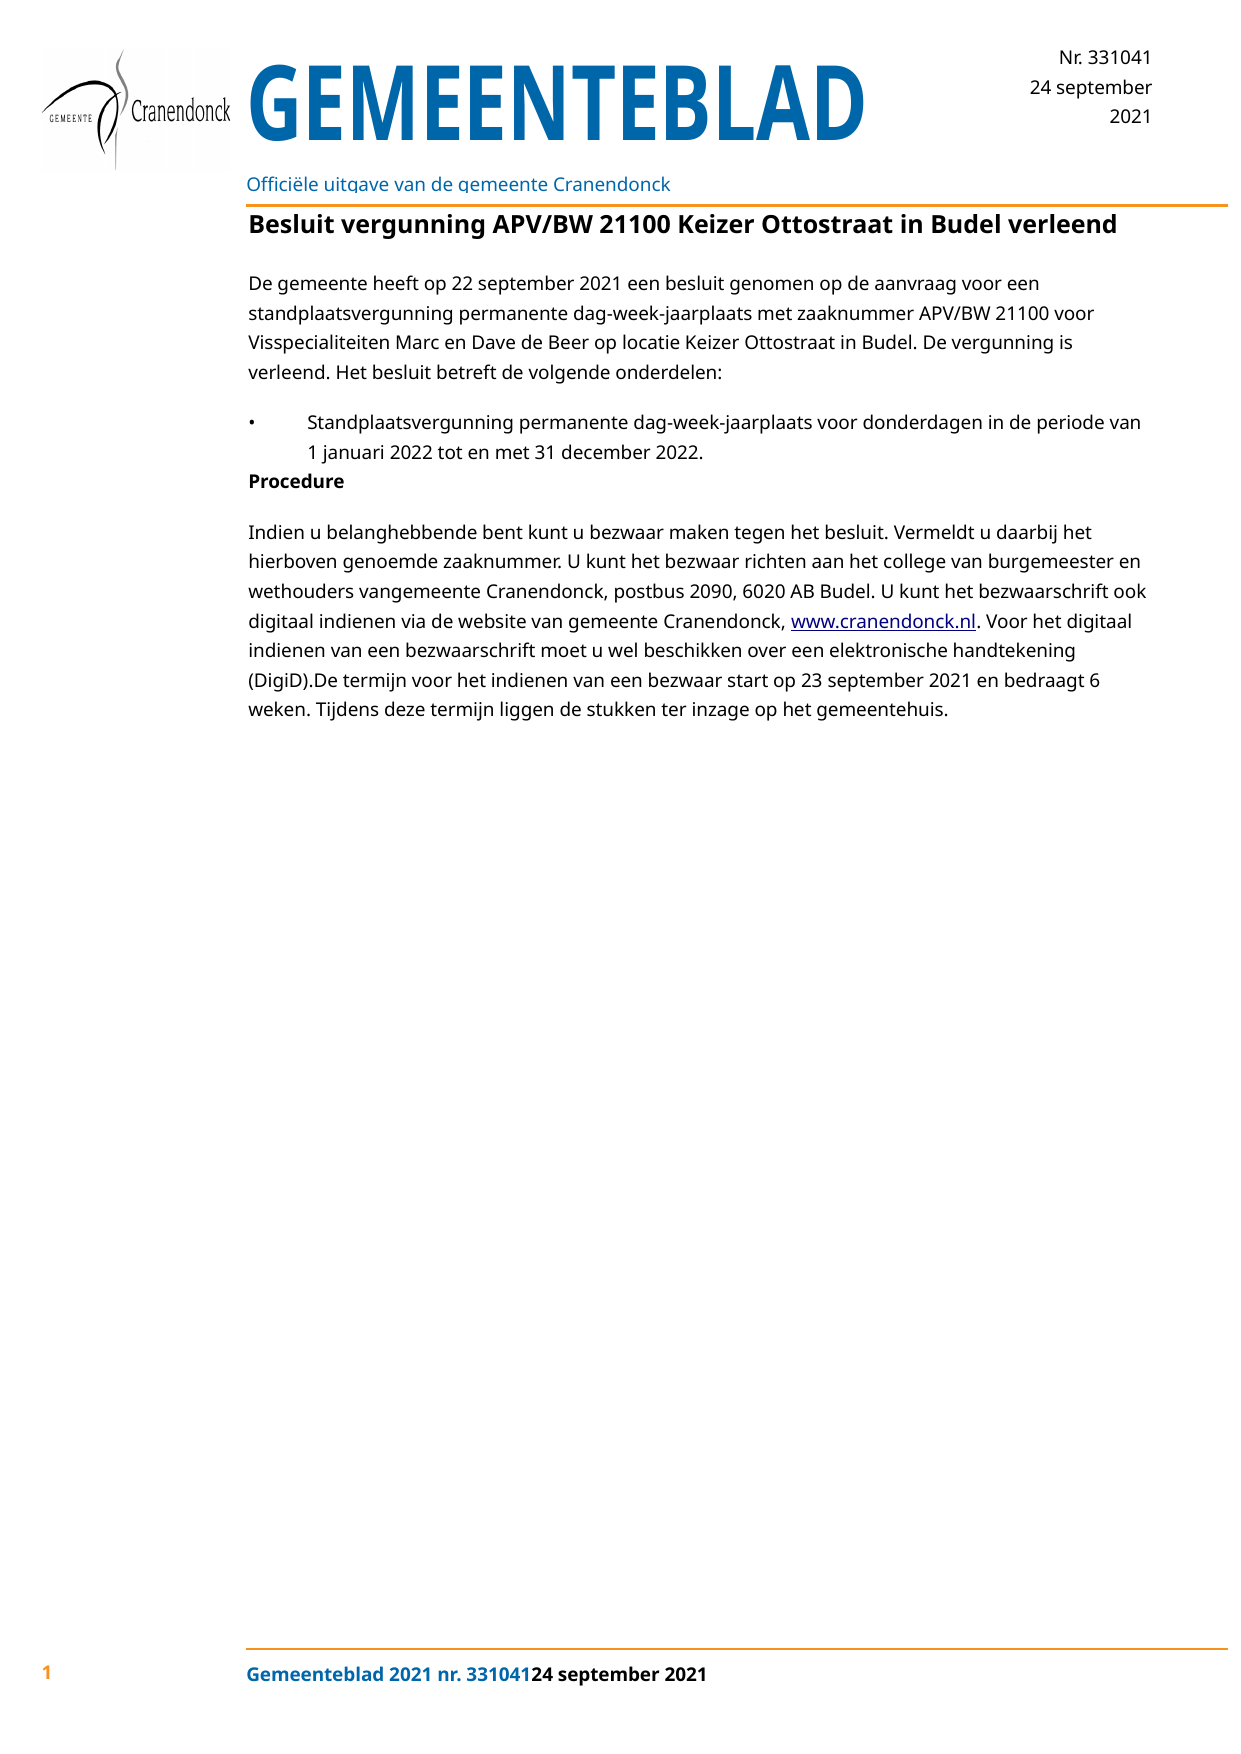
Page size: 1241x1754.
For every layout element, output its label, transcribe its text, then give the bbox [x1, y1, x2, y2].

picture [41, 47, 231, 172]
text Besluit vergunning APV/BW 21100 Keizer Ottostraat in Budel verleend [248, 207, 1152, 241]
text De gemeente heeft op 22 september 2021 een besluit genomen op de aanvraag voor een standplaatsvergunning permanente dag-week-jaarplaats met zaaknummer APV/BW 21100 voor Visspecialiteiten Marc en Dave de Beer op locatie Keizer Ottostraat in Budel. De vergunning is verleend. Het besluit betreft de volgende onderdelen: [248, 270, 1152, 385]
list Standplaatsvergunning permanente dag-week-jaarplaats voor donderdagen in de periode van 1 januari 2022 tot en met 31 december 2022. [248, 409, 1152, 465]
text Indien u belanghebbende bent kunt u bezwaar maken tegen het besluit. Vermeldt u daarbij het hierboven genoemde zaaknummer. U kunt het bezwaar richten aan het college van burgemeester en wethouders vangemeente Cranendonck, postbus 2090, 6020 AB Budel. U kunt het bezwaarschrift ook digitaal indienen via de website van gemeente Cranendonck, www.cranendonck.nl. Voor het digitaal indienen van een bezwaarschrift moet u wel beschikken over een elektronische handtekening (DigiD).De termijn voor het indienen van een bezwaar start op 23 september 2021 en bedraagt 6 weken. Tijdens deze termijn liggen de stukken ter inzage op het gemeentehuis. [248, 519, 1152, 722]
text Procedure [248, 469, 1152, 494]
